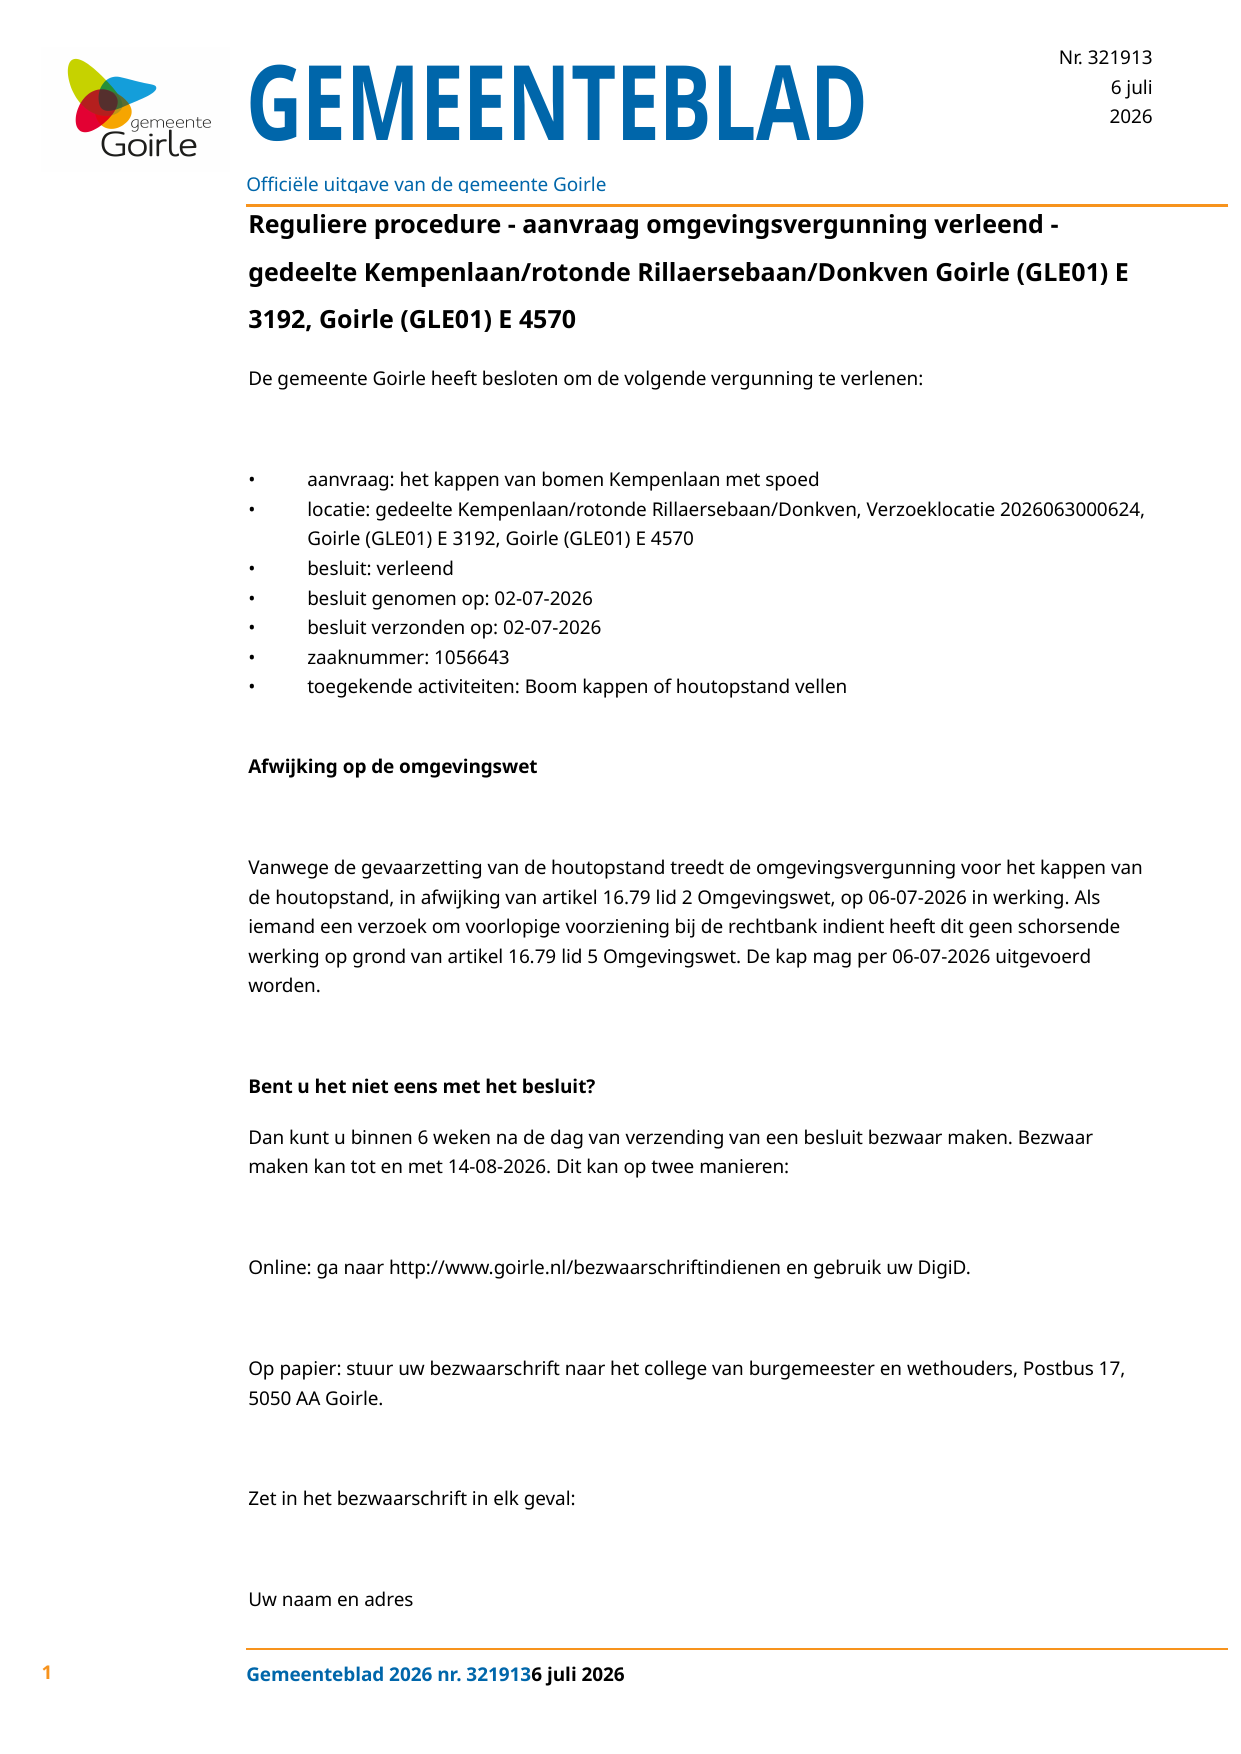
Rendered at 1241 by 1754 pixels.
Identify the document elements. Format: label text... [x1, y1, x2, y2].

text Uw naam en adres [248, 1586, 1152, 1612]
list besluit genomen op: 02-07-2026 [248, 585, 1152, 610]
text Zet in het bezwaarschrift in elk geval: [248, 1486, 1152, 1511]
list aanvraag: het kappen van bomen Kempenlaan met spoed [248, 466, 1152, 492]
list locatie: gedeelte Kempenlaan/rotonde Rillaersebaan/Donkven, Verzoeklocatie 2026063000624, Goirle (GLE01) E 3192, Goirle (GLE01) E 4570 [248, 496, 1152, 551]
text Afwijking op de omgevingswet [248, 753, 1152, 779]
list besluit: verleend [248, 555, 1152, 581]
text Reguliere procedure - aanvraag omgevingsvergunning verleend - gedeelte Kempenlaan/rotonde Rillaersebaan/Donkven Goirle (GLE01) E 3192, Goirle (GLE01) E 4570 [248, 207, 1152, 336]
list toegekende activiteiten: Boom kappen of houtopstand vellen [248, 673, 1152, 699]
list besluit verzonden op: 02-07-2026 [248, 614, 1152, 640]
text Dan kunt u binnen 6 weken na de dag van verzending van een besluit bezwaar maken. Bezwaar maken kan tot en met 14-08-2026. Dit kan op twee manieren: [248, 1124, 1152, 1179]
text Bent u het niet eens met het besluit? [248, 1073, 1152, 1099]
picture [41, 47, 231, 172]
text Online: ga naar http://www.goirle.nl/bezwaarschriftindienen en gebruik uw DigiD. [248, 1254, 1152, 1280]
text De gemeente Goirle heeft besloten om de volgende vergunning te verlenen: [248, 366, 1152, 391]
text Op papier: stuur uw bezwaarschrift naar het college van burgemeester en wethouders, Postbus 17, 5050 AA Goirle. [248, 1355, 1152, 1410]
text Vanwege de gevaarzetting van de houtopstand treedt de omgevingsvergunning voor het kappen van de houtopstand, in afwijking van artikel 16.79 lid 2 Omgevingswet, op 06-07-2026 in werking. Als iemand een verzoek om voorlopige voorziening bij de rechtbank indient heeft dit geen schorsende werking op grond van artikel 16.79 lid 5 Omgevingswet. De kap mag per 06-07-2026 uitgevoerd worden. [248, 854, 1152, 998]
list zaaknummer: 1056643 [248, 644, 1152, 669]
